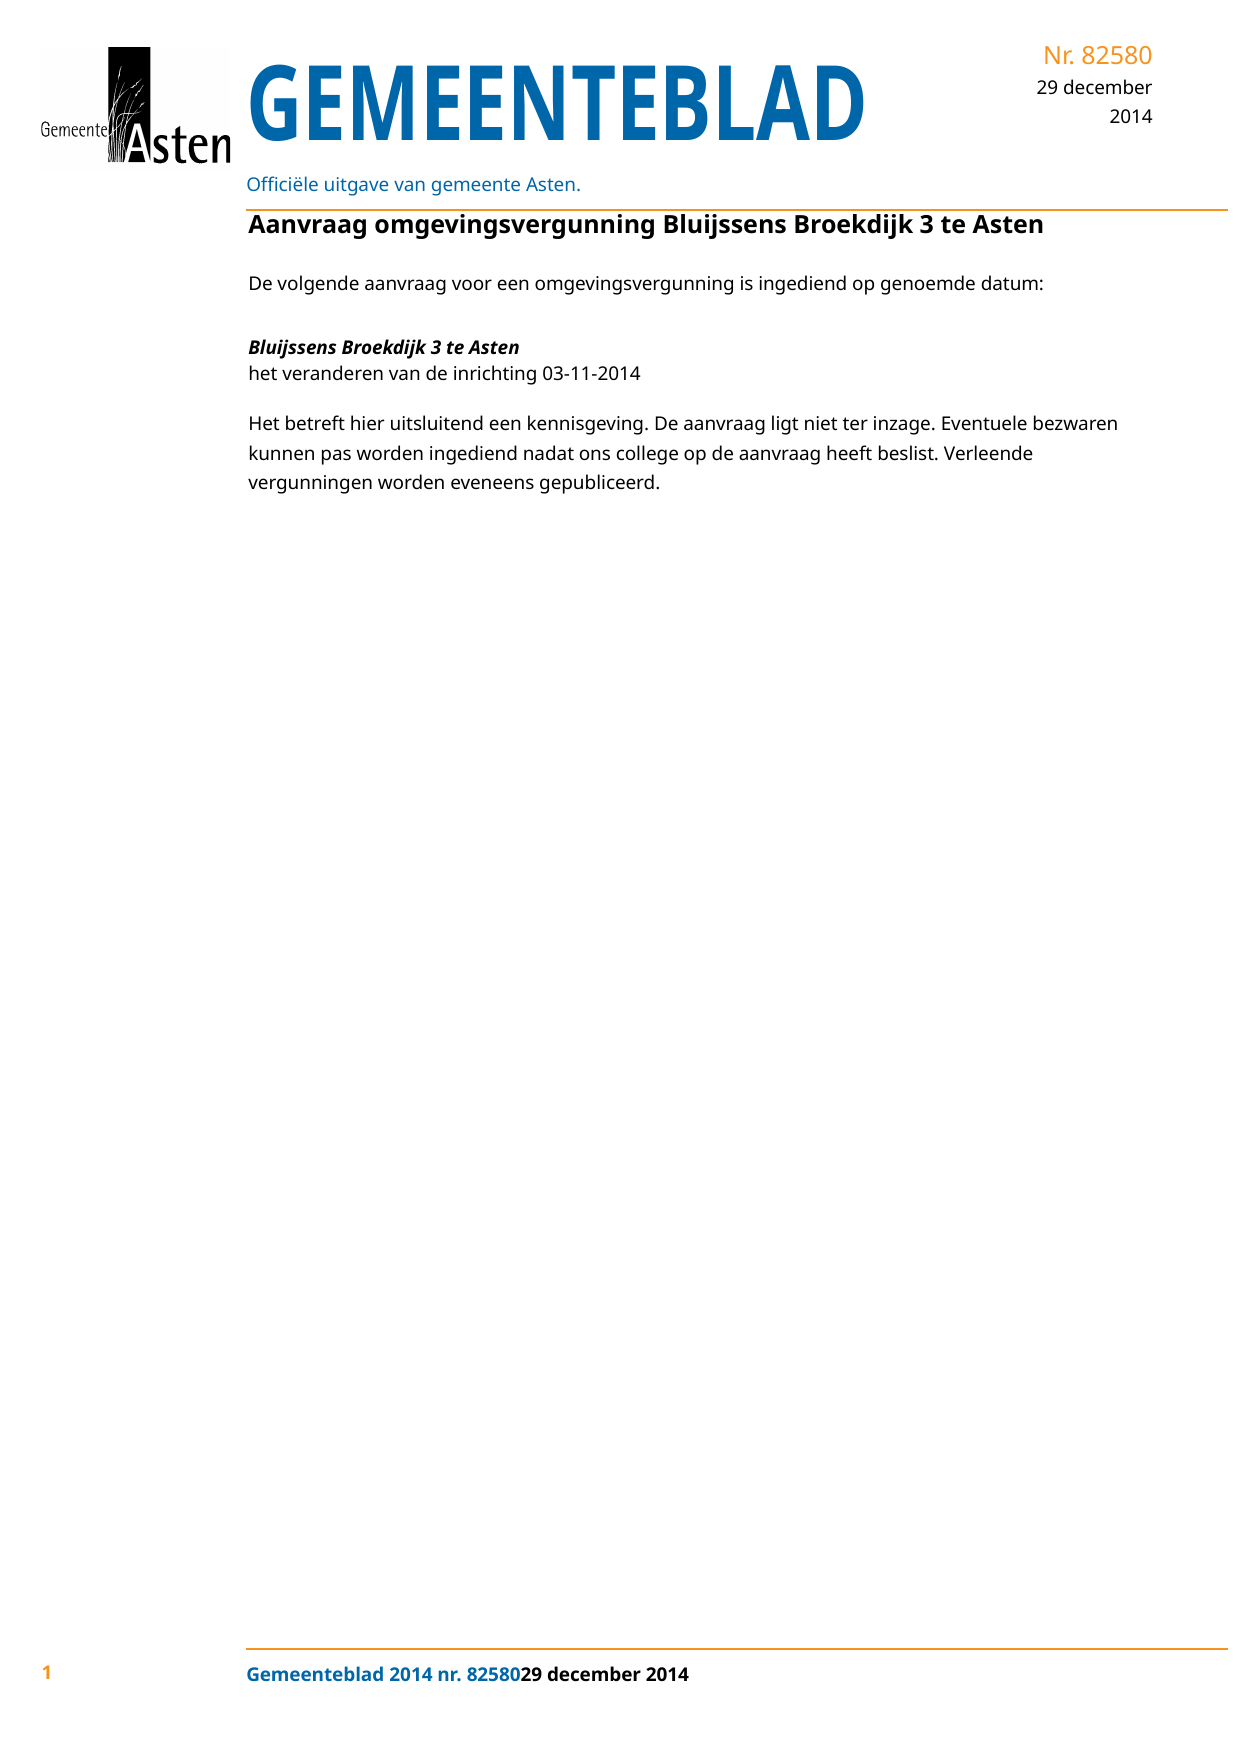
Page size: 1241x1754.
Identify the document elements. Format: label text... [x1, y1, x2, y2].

text het veranderen van de inrichting 03-11-2014 [248, 360, 1152, 386]
text De volgende aanvraag voor een omgevingsvergunning is ingediend op genoemde datum: [248, 270, 1152, 296]
text Bluijssens Broekdijk 3 te Asten [248, 334, 1152, 360]
text Het betreft hier uitsluitend een kennisgeving. De aanvraag ligt niet ter inzage. Eventuele bezwaren kunnen pas worden ingediend nadat ons college op de aanvraag heeft beslist. Verleende vergunningen worden eveneens gepubliceerd. [248, 410, 1152, 495]
picture [41, 47, 231, 172]
text Aanvraag omgevingsvergunning Bluijssens Broekdijk 3 te Asten [248, 211, 1152, 241]
